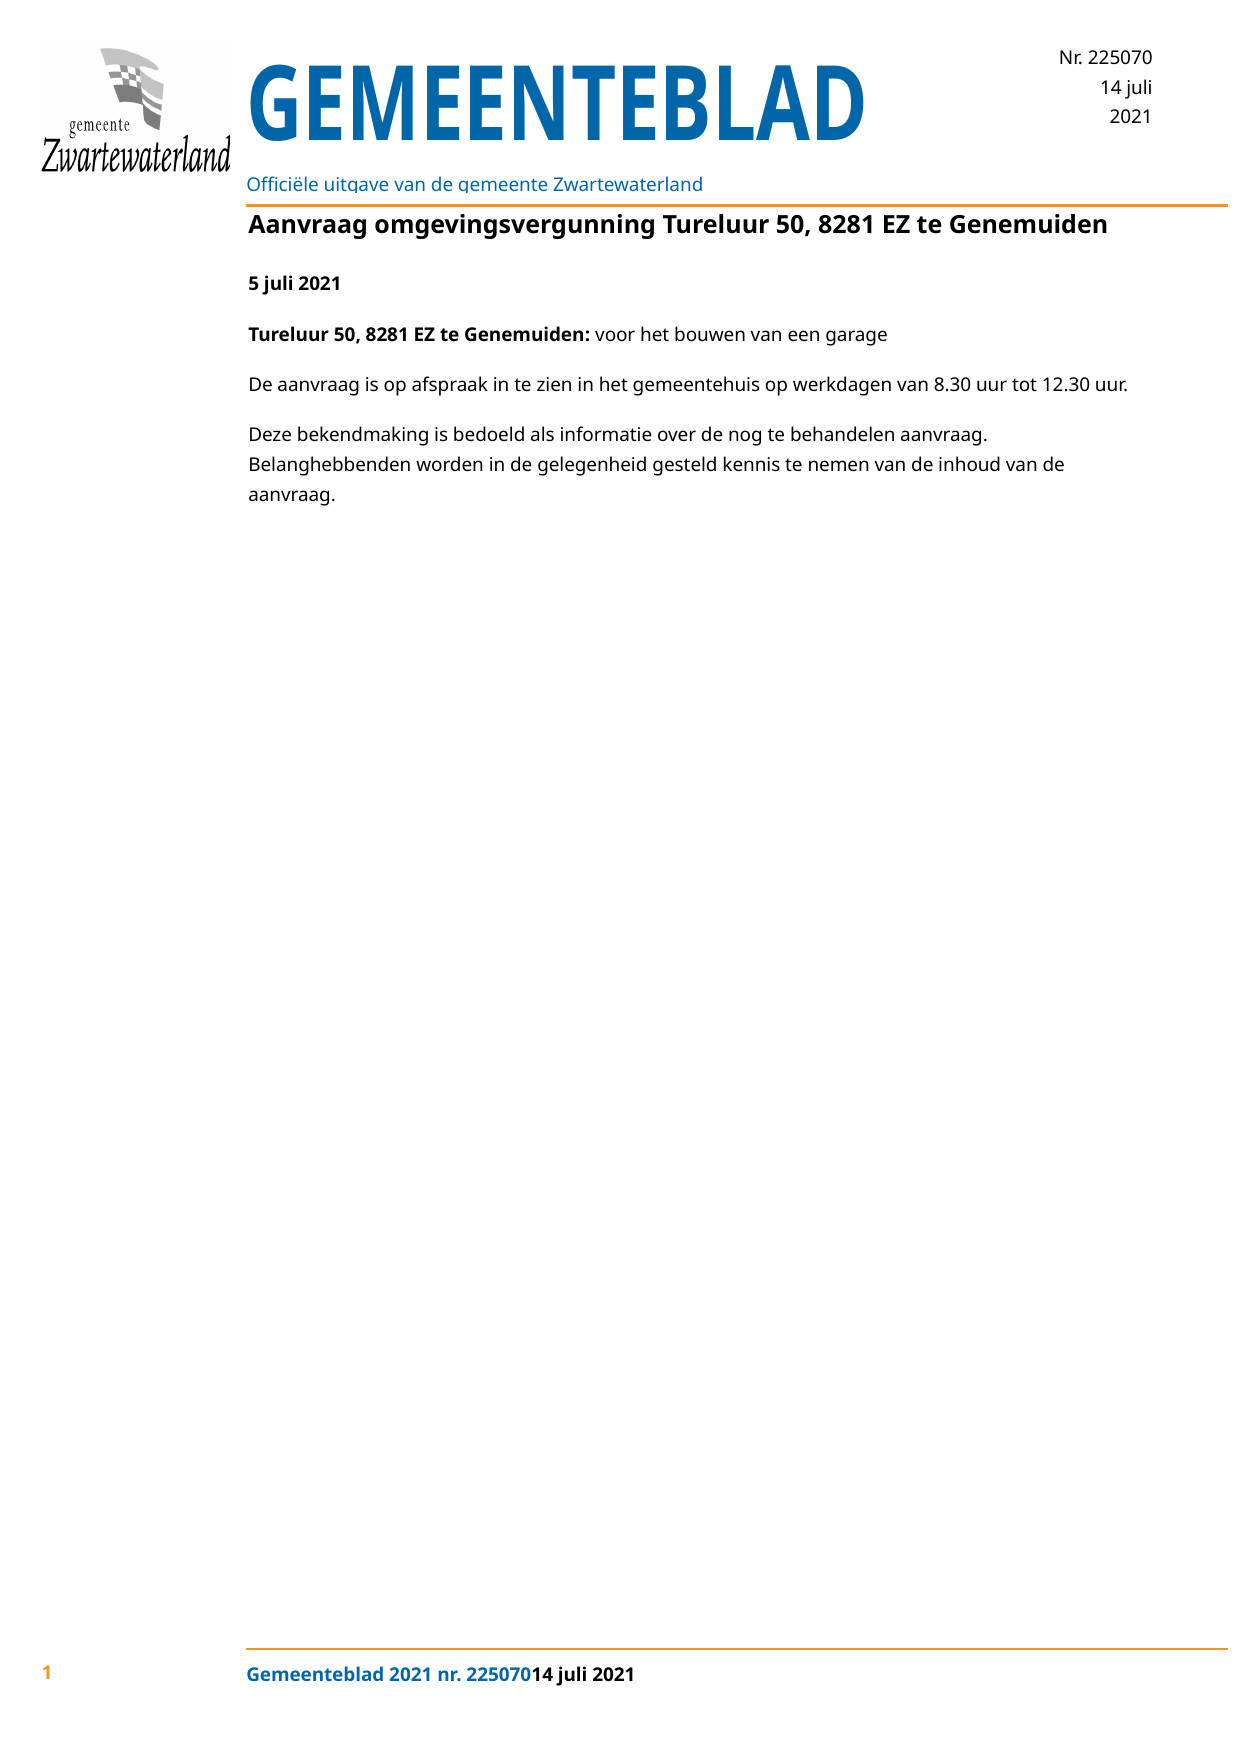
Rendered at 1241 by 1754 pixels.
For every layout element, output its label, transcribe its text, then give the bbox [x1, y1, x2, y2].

text De aanvraag is op afspraak in te zien in het gemeentehuis op werkdagen van 8.30 uur tot 12.30 uur. [248, 371, 1152, 397]
text 5 juli 2021 [248, 270, 1152, 296]
picture [41, 47, 231, 172]
text Aanvraag omgevingsvergunning Tureluur 50, 8281 EZ te Genemuiden [248, 207, 1152, 241]
text Tureluur 50, 8281 EZ te Genemuiden: voor het bouwen van een garage [248, 321, 1152, 346]
text Deze bekendmaking is bedoeld als informatie over de nog te behandelen aanvraag. Belanghebbenden worden in de gelegenheid gesteld kennis te nemen van de inhoud van de aanvraag. [248, 422, 1152, 506]
